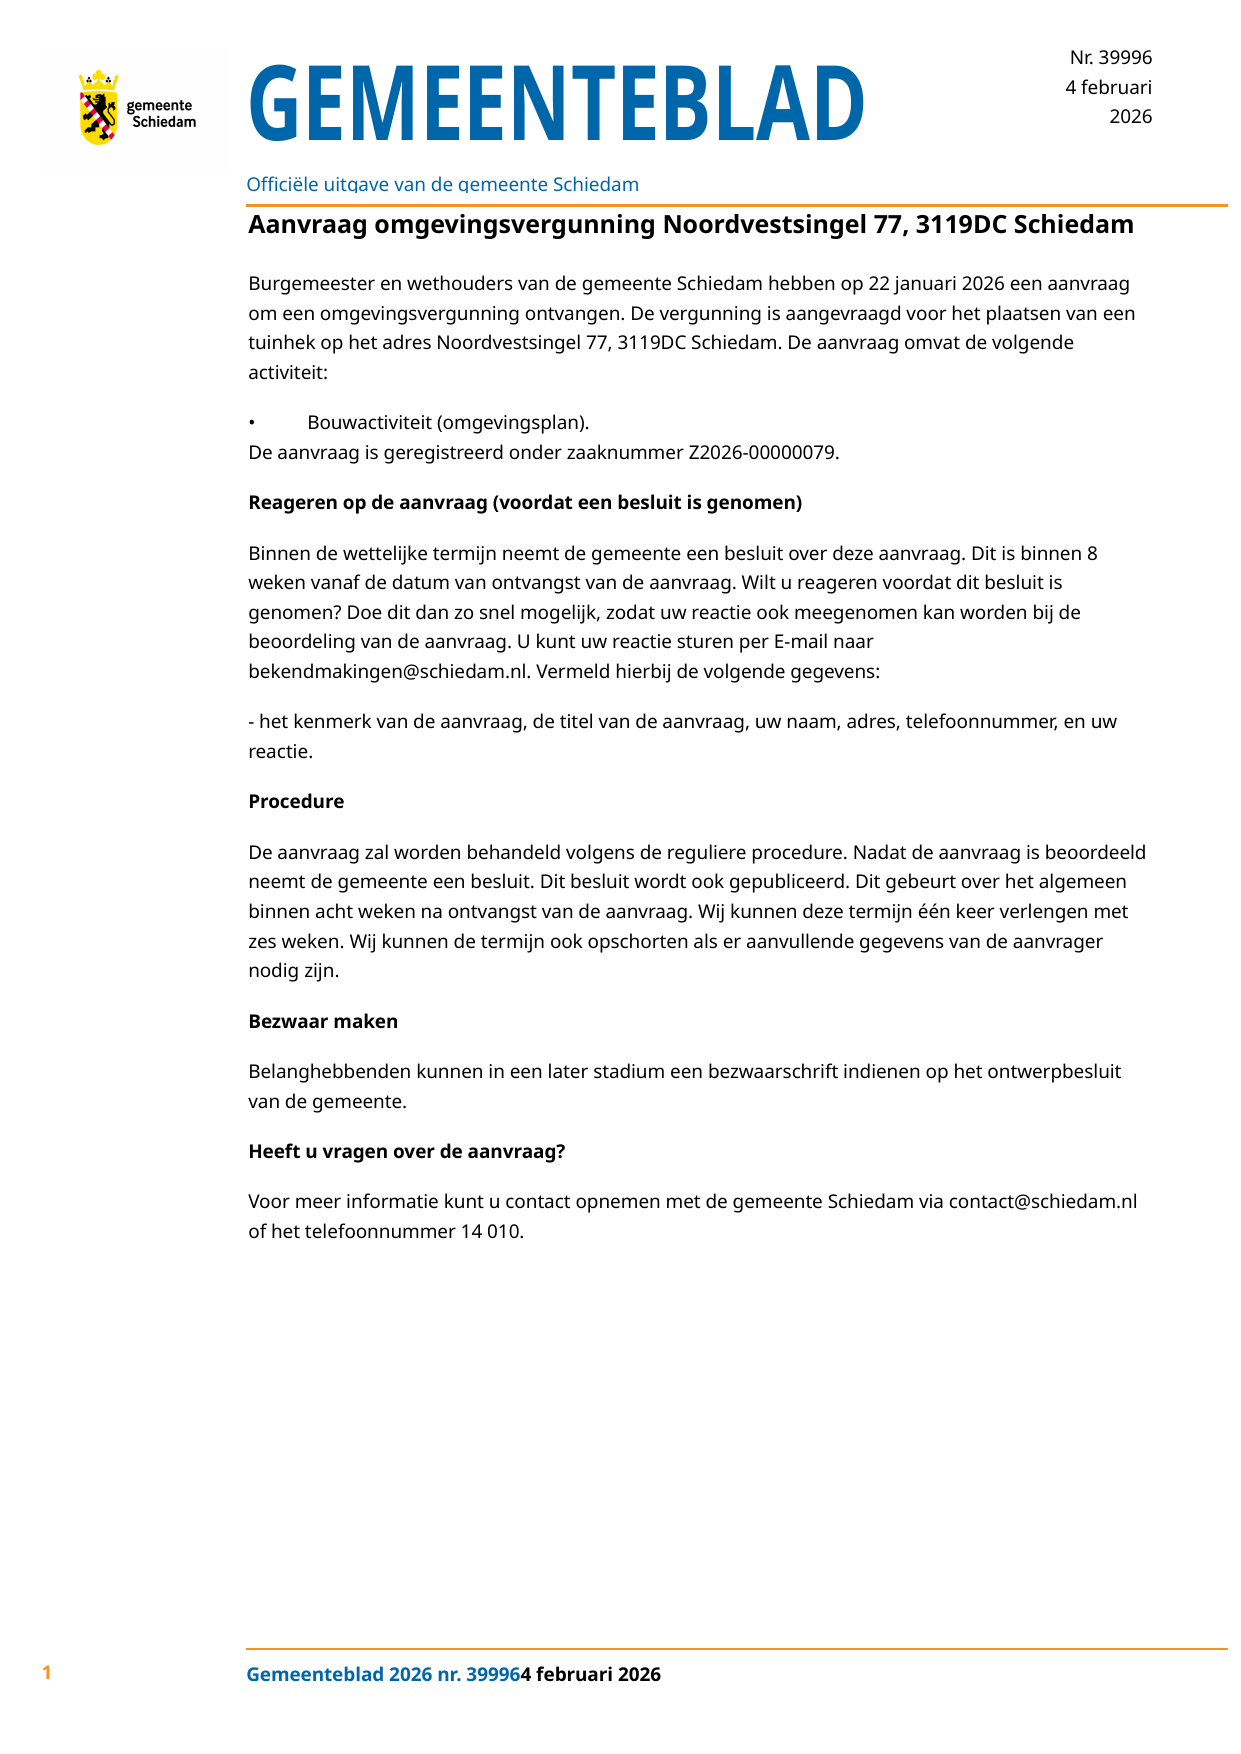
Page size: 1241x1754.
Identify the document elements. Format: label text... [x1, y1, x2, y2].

text Voor meer informatie kunt u contact opnemen met de gemeente Schiedam via contact@schiedam.nl of het telefoonnummer 14 010. [248, 1189, 1152, 1244]
text De aanvraag zal worden behandeld volgens de reguliere procedure. Nadat de aanvraag is beoordeeld neemt de gemeente een besluit. Dit besluit wordt ook gepubliceerd. Dit gebeurt over het algemeen binnen acht weken na ontvangst van de aanvraag. Wij kunnen deze termijn één keer verlengen met zes weken. Wij kunnen de termijn ook opschorten als er aanvullende gegevens van de aanvrager nodig zijn. [248, 839, 1152, 983]
text Reageren op de aanvraag (voordat een besluit is genomen) [248, 489, 1152, 515]
list Bouwactiviteit (omgevingsplan). [248, 409, 1152, 435]
text Procedure [248, 789, 1152, 814]
text Aanvraag omgevingsvergunning Noordvestsingel 77, 3119DC Schiedam [248, 207, 1152, 241]
text De aanvraag is geregistreerd onder zaaknummer Z2026-00000079. [248, 439, 1152, 465]
text Belanghebbenden kunnen in een later stadium een bezwaarschrift indienen op het ontwerpbesluit van de gemeente. [248, 1058, 1152, 1113]
text Burgemeester en wethouders van de gemeente Schiedam hebben op 22 januari 2026 een aanvraag om een omgevingsvergunning ontvangen. De vergunning is aangevraagd voor het plaatsen van een tuinhek op het adres Noordvestsingel 77, 3119DC Schiedam. De aanvraag omvat de volgende activiteit: [248, 270, 1152, 385]
text - het kenmerk van de aanvraag, de titel van de aanvraag, uw naam, adres, telefoonnummer, en uw reactie. [248, 709, 1152, 764]
text Bezwaar maken [248, 1008, 1152, 1033]
text Heeft u vragen over de aanvraag? [248, 1138, 1152, 1164]
text Binnen de wettelijke termijn neemt de gemeente een besluit over deze aanvraag. Dit is binnen 8 weken vanaf de datum van ontvangst van de aanvraag. Wilt u reageren voordat dit besluit is genomen? Doe dit dan zo snel mogelijk, zodat uw reactie ook meegenomen kan worden bij de beoordeling van de aanvraag. U kunt uw reactie sturen per E-mail naar bekendmakingen@schiedam.nl. Vermeld hierbij de volgende gegevens: [248, 540, 1152, 684]
picture [41, 47, 231, 172]
